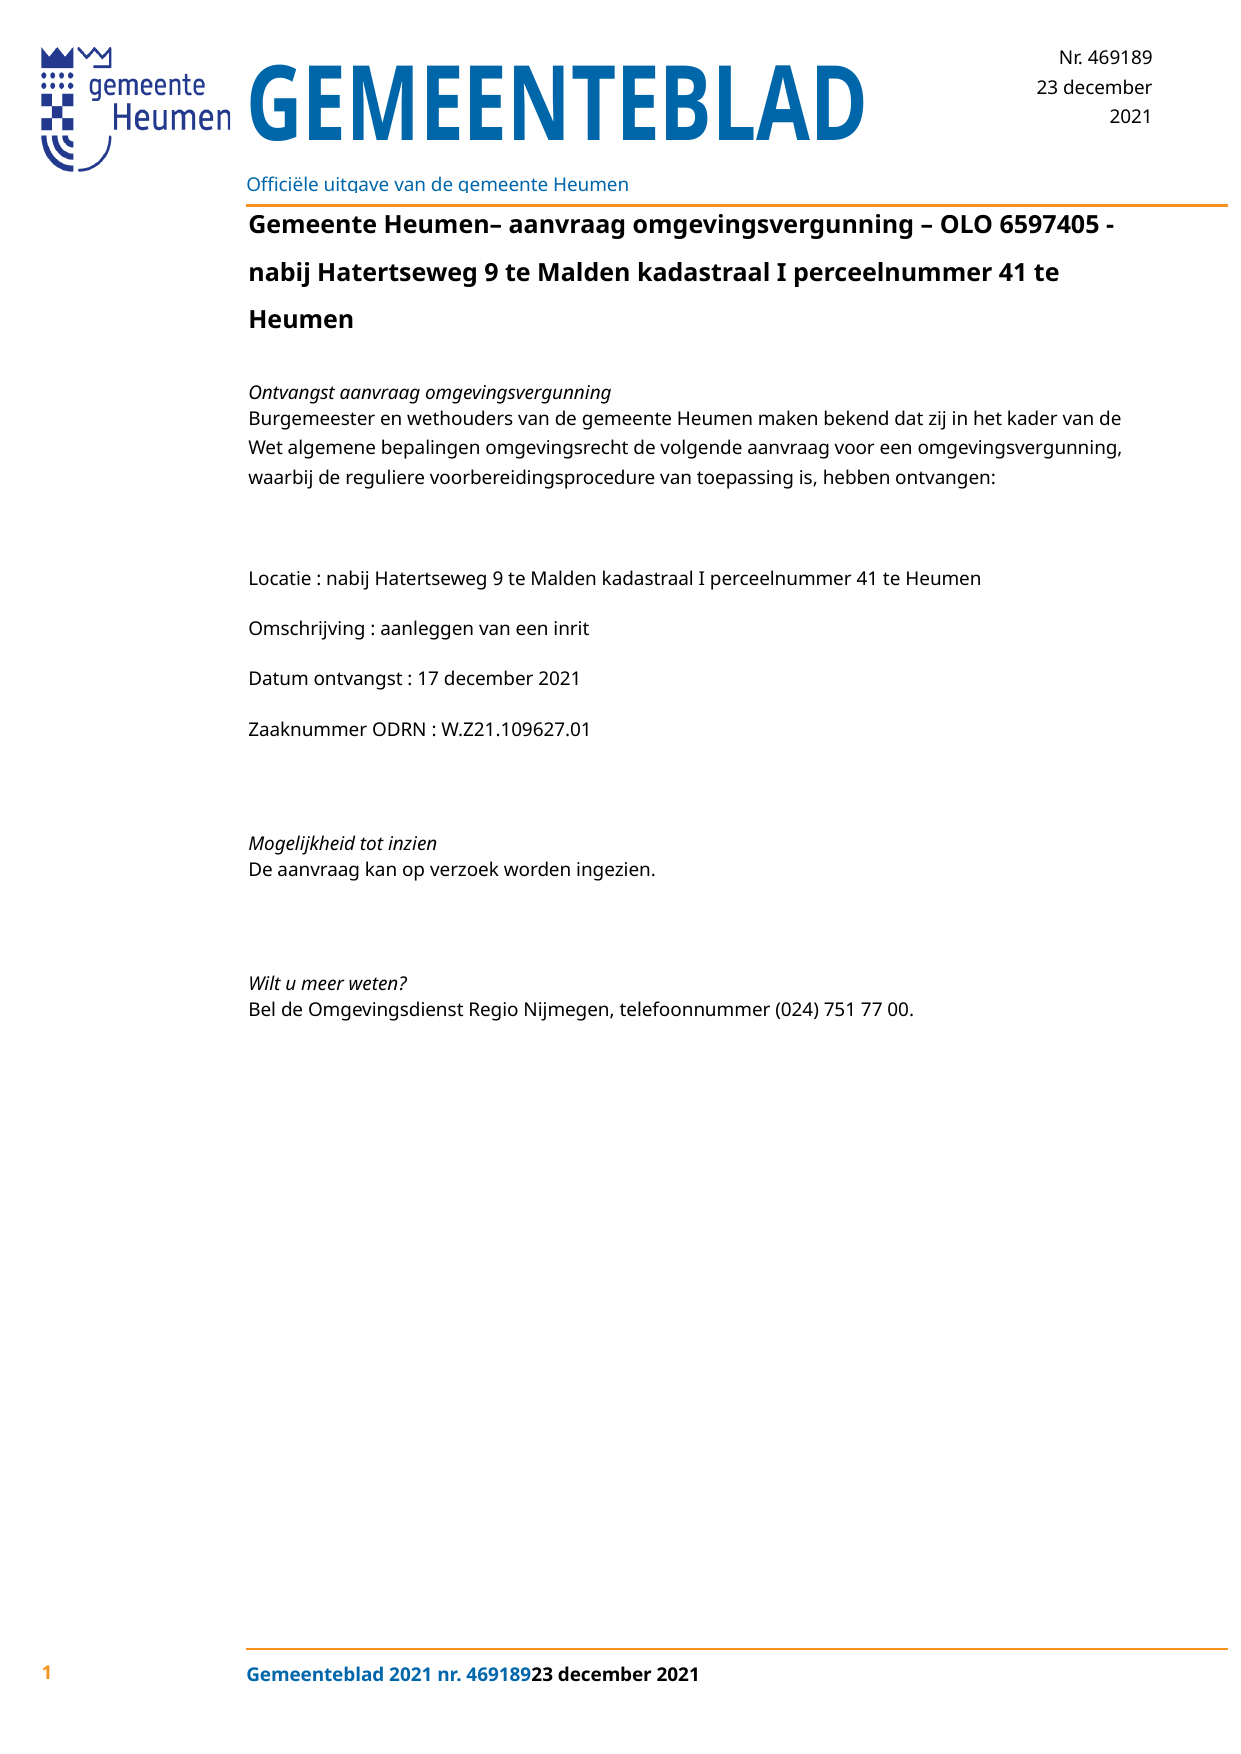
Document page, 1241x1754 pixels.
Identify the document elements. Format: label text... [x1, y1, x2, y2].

picture [41, 47, 231, 172]
text De aanvraag kan op verzoek worden ingezien. [248, 856, 1152, 882]
text Wilt u meer weten? [248, 971, 1152, 996]
text Bel de Omgevingsdienst Regio Nijmegen, telefoonnummer (024) 751 77 00. [248, 996, 1152, 1022]
text Zaaknummer ODRN : W.Z21.109627.01 [248, 716, 1152, 742]
text Datum ontvangst : 17 december 2021 [248, 666, 1152, 691]
text Mogelijkheid tot inzien [248, 830, 1152, 856]
text Burgemeester en wethouders van de gemeente Heumen maken bekend dat zij in het kader van de Wet algemene bepalingen omgevingsrecht de volgende aanvraag voor een omgevingsvergunning, waarbij de reguliere voorbereidingsprocedure van toepassing is, hebben ontvangen: [248, 405, 1152, 490]
text Locatie : nabij Hatertseweg 9 te Malden kadastraal I perceelnummer 41 te Heumen [248, 565, 1152, 591]
text Omschrijving : aanleggen van een inrit [248, 615, 1152, 641]
text Ontvangst aanvraag omgevingsvergunning [248, 379, 1152, 405]
text Gemeente Heumen– aanvraag omgevingsvergunning – OLO 6597405 - nabij Hatertseweg 9 te Malden kadastraal I perceelnummer 41 te Heumen [248, 207, 1152, 336]
